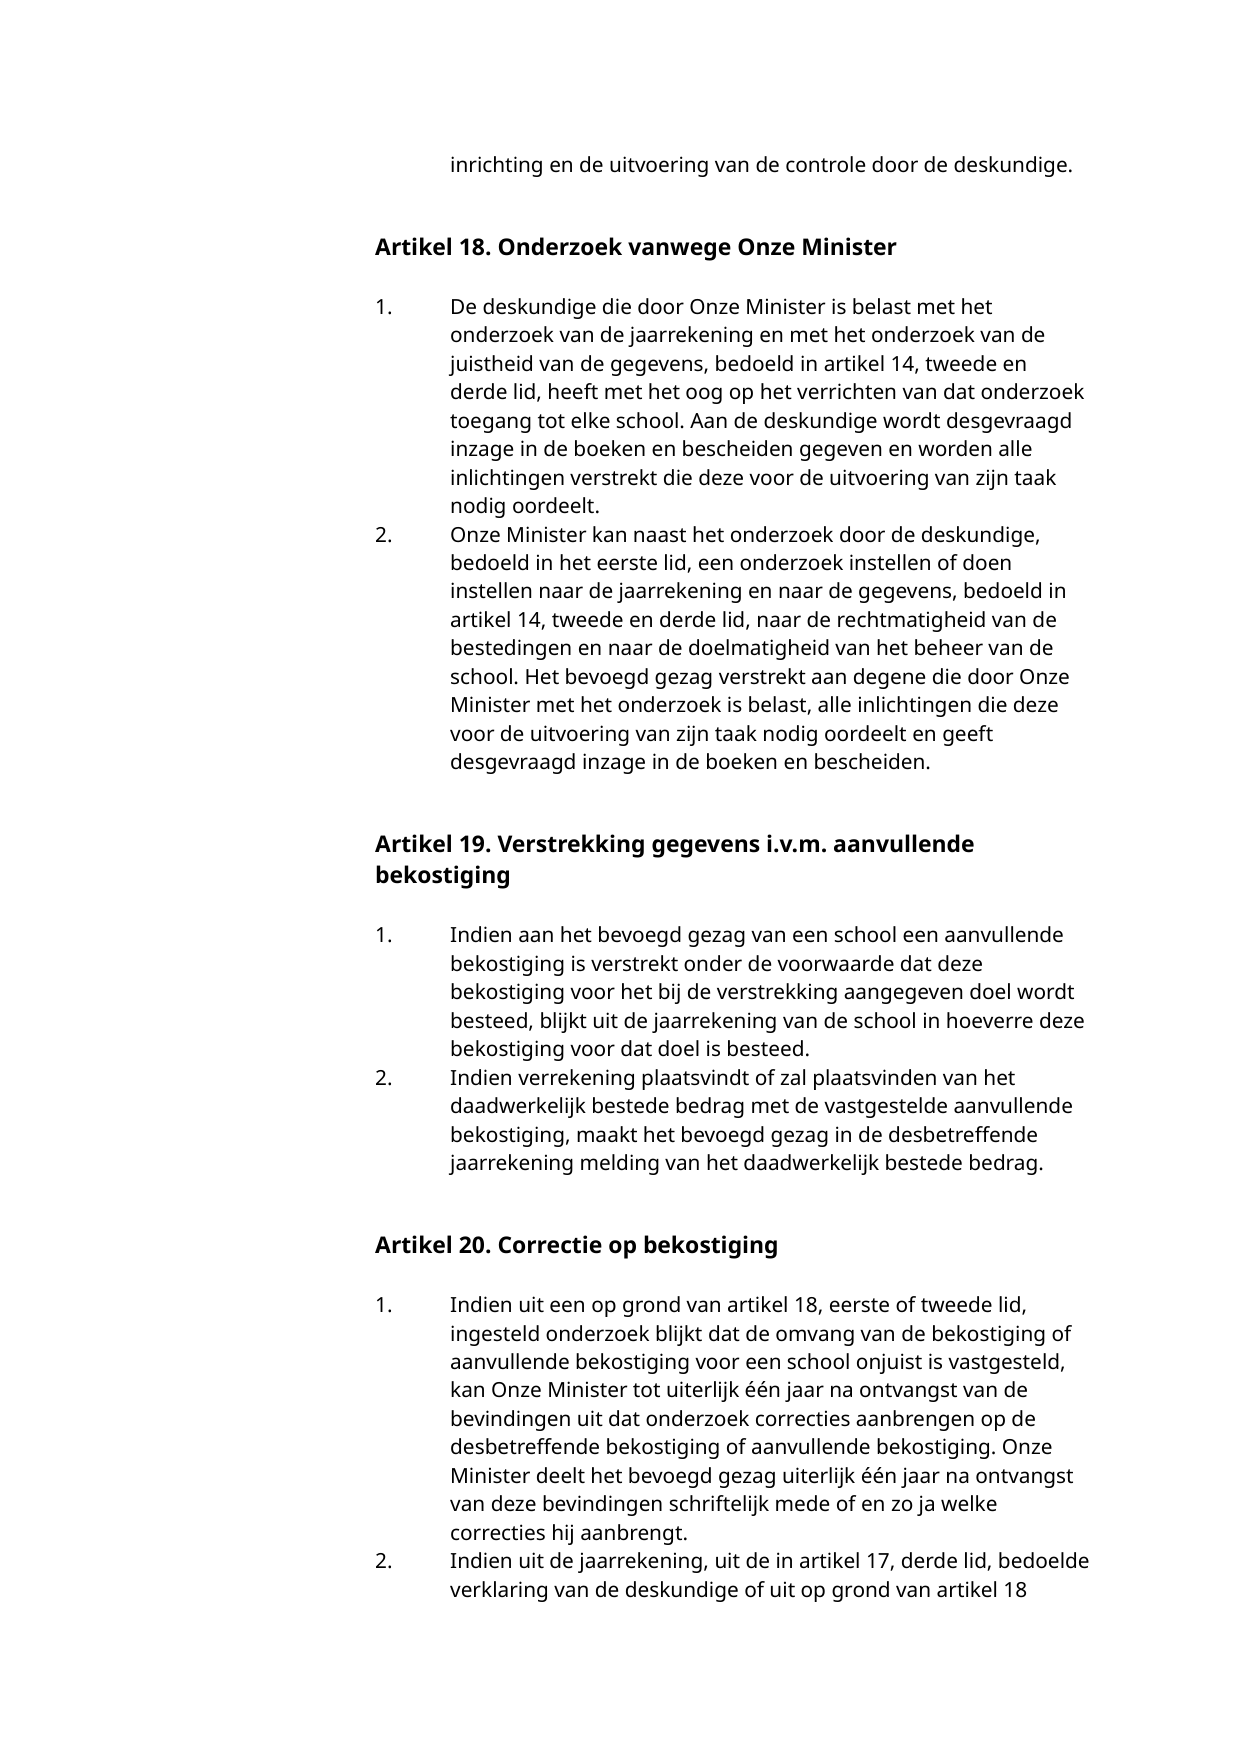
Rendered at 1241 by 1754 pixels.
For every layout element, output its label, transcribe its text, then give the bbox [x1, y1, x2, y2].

list De deskundige die door Onze Minister is belast met het onderzoek van de jaarrekening en met het onderzoek van de juistheid van de gegevens, bedoeld in artikel 14, tweede en derde lid, heeft met het oog op het verrichten van dat onderzoek toegang tot elke school. Aan de deskundige wordt desgevraagd inzage in de boeken en bescheiden gegeven en worden alle inlichtingen verstrekt die deze voor de uitvoering van zijn taak nodig oordeelt. [375, 292, 1090, 520]
list Indien aan het bevoegd gezag van een school een aanvullende bekostiging is verstrekt onder de voorwaarde dat deze bekostiging voor het bij de verstrekking aangegeven doel wordt besteed, blijkt uit de jaarrekening van de school in hoeverre deze bekostiging voor dat doel is besteed. [375, 921, 1090, 1063]
subtitle Artikel 20. Correctie op bekostiging [375, 1229, 1090, 1260]
list Indien uit de jaarrekening, uit de in artikel 17, derde lid, bedoelde verklaring van de deskundige of uit op grond van artikel 18 [375, 1546, 1090, 1603]
list Indien uit een op grond van artikel 18, eerste of tweede lid, ingesteld onderzoek blijkt dat de omvang van de bekostiging of aanvullende bekostiging voor een school onjuist is vastgesteld, kan Onze Minister tot uiterlijk één jaar na ontvangst van de bevindingen uit dat onderzoek correcties aanbrengen op de desbetreffende bekostiging of aanvullende bekostiging. Onze Minister deelt het bevoegd gezag uiterlijk één jaar na ontvangst van deze bevindingen schriftelijk mede of en zo ja welke correcties hij aanbrengt. [375, 1290, 1090, 1546]
subtitle Artikel 19. Verstrekking gegevens i.v.m. aanvullende bekostiging [375, 828, 1090, 891]
list Indien verrekening plaatsvindt of zal plaatsvinden van het daadwerkelijk bestede bedrag met de vastgestelde aanvullende bekostiging, maakt het bevoegd gezag in de desbetreffende jaarrekening melding van het daadwerkelijk bestede bedrag. [375, 1063, 1090, 1177]
list inrichting en de uitvoering van de controle door de deskundige. [375, 150, 1090, 178]
list Onze Minister kan naast het onderzoek door de deskundige, bedoeld in het eerste lid, een onderzoek instellen of doen instellen naar de jaarrekening en naar de gegevens, bedoeld in artikel 14, tweede en derde lid, naar de rechtmatigheid van de bestedingen en naar de doelmatigheid van het beheer van de school. Het bevoegd gezag verstrekt aan degene die door Onze Minister met het onderzoek is belast, alle inlichtingen die deze voor de uitvoering van zijn taak nodig oordeelt en geeft desgevraagd inzage in de boeken en bescheiden. [375, 520, 1090, 776]
subtitle Artikel 18. Onderzoek vanwege Onze Minister [375, 231, 1090, 262]
